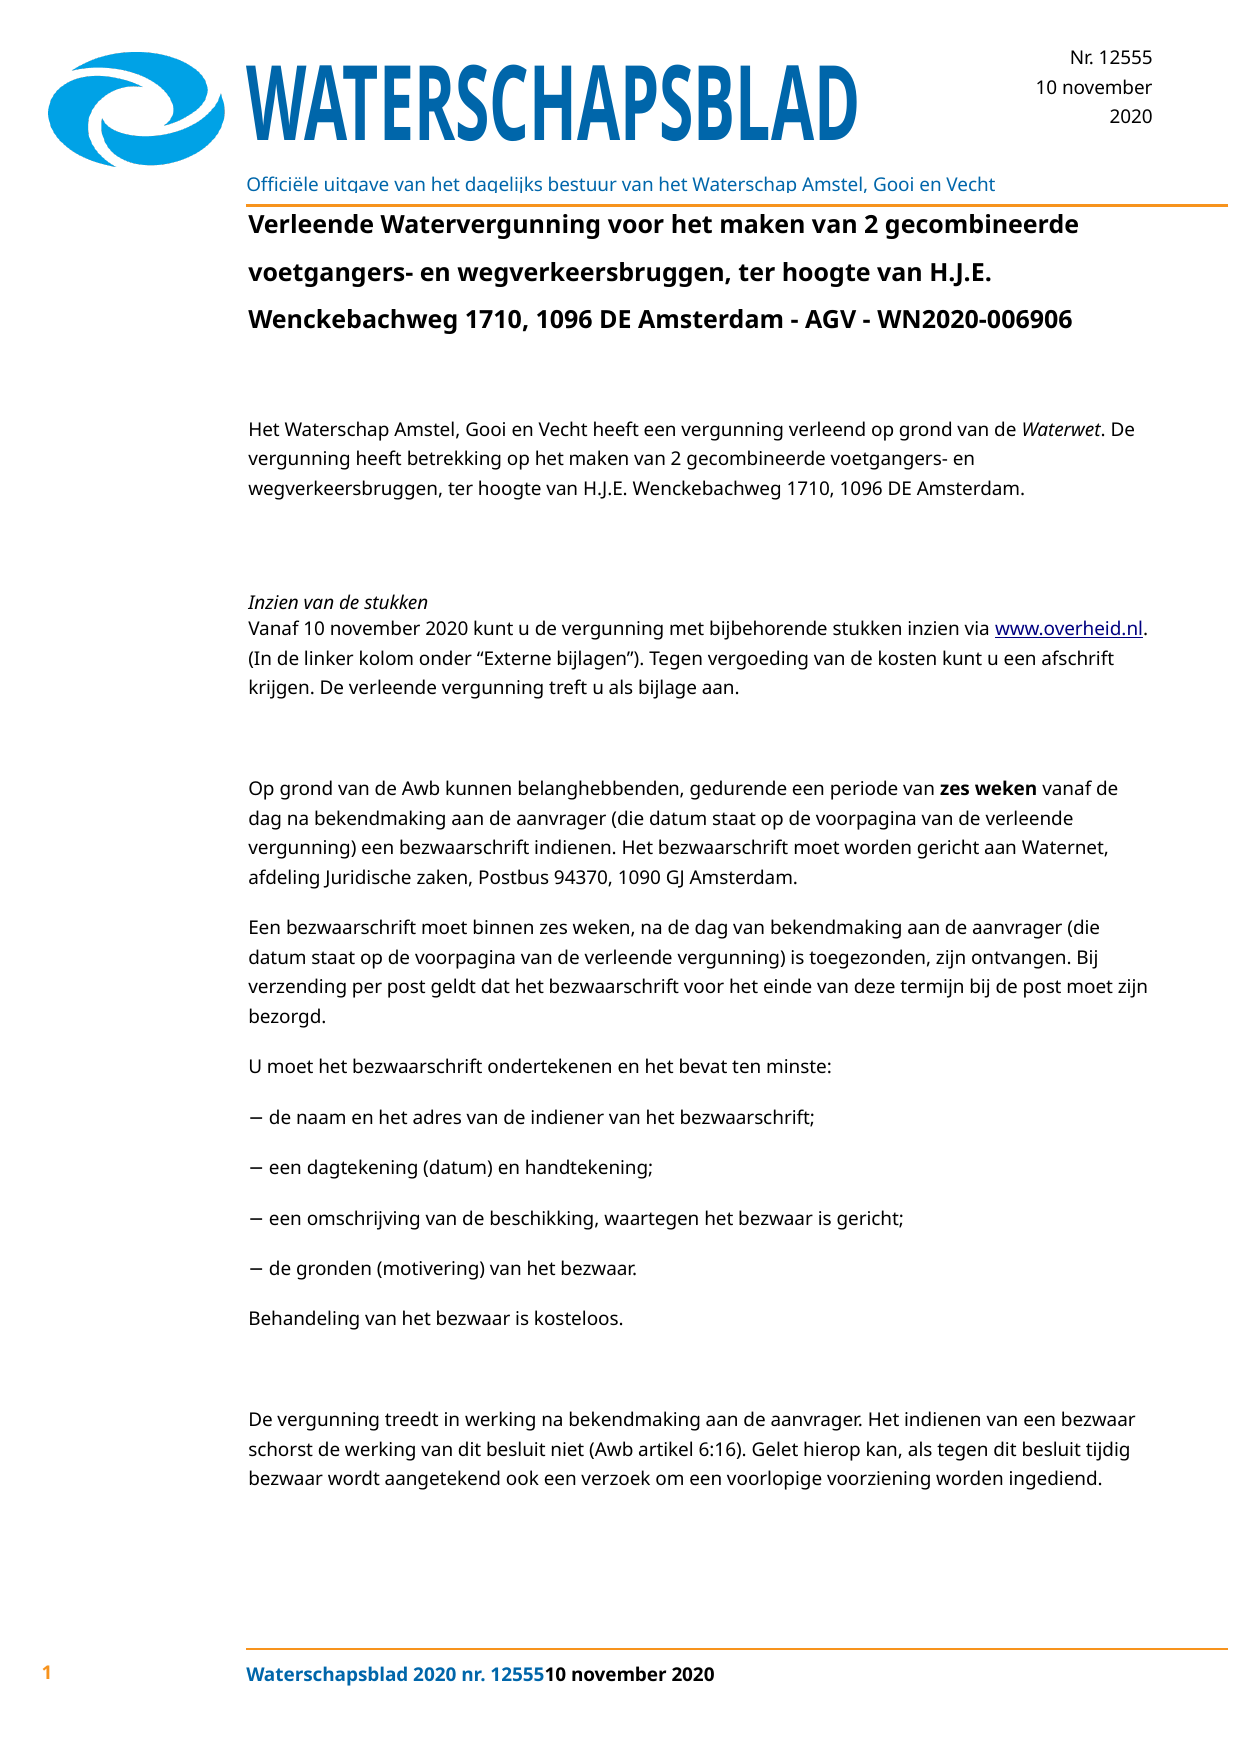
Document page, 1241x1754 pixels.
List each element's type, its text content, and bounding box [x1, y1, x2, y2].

text Een bezwaarschrift moet binnen zes weken, na de dag van bekendmaking aan de aanvrager (die datum staat op de voorpagina van de verleende vergunning) is toegezonden, zijn ontvangen. Bij verzending per post geldt dat het bezwaarschrift voor het einde van deze termijn bij de post moet zijn bezorgd. [248, 914, 1152, 1029]
text Inzien van de stukken [248, 589, 1152, 615]
text − de gronden (motivering) van het bezwaar. [248, 1255, 1152, 1281]
picture [41, 47, 231, 172]
text − een omschrijving van de beschikking, waartegen het bezwaar is gericht; [248, 1205, 1152, 1231]
text Op grond van de Awb kunnen belanghebbenden, gedurende een periode van zes weken vanaf de dag na bekendmaking aan de aanvrager (die datum staat op de voorpagina van de verleende vergunning) een bezwaarschrift indienen. Het bezwaarschrift moet worden gericht aan Waternet, afdeling Juridische zaken, Postbus 94370, 1090 GJ Amsterdam. [248, 775, 1152, 890]
text − een dagtekening (datum) en handtekening; [248, 1154, 1152, 1180]
text Verleende Watervergunning voor het maken van 2 gecombineerde voetgangers- en wegverkeersbruggen, ter hoogte van H.J.E. Wenckebachweg 1710, 1096 DE Amsterdam - AGV - WN2020-006906 [248, 207, 1152, 336]
text Behandeling van het bezwaar is kosteloos. [248, 1306, 1152, 1331]
text Vanaf 10 november 2020 kunt u de vergunning met bijbehorende stukken inzien via www.overheid.nl. (In de linker kolom onder “Externe bijlagen”). Tegen vergoeding van de kosten kunt u een afschrift krijgen. De verleende vergunning treft u als bijlage aan. [248, 615, 1152, 700]
text − de naam en het adres van de indiener van het bezwaarschrift; [248, 1104, 1152, 1130]
text Het Waterschap Amstel, Gooi en Vecht heeft een vergunning verleend op grond van de Waterwet. De vergunning heeft betrekking op het maken van 2 gecombineerde voetgangers- en wegverkeersbruggen, ter hoogte van H.J.E. Wenckebachweg 1710, 1096 DE Amsterdam. [248, 416, 1152, 501]
text De vergunning treedt in werking na bekendmaking aan de aanvrager. Het indienen van een bezwaar schorst de werking van dit besluit niet (Awb artikel 6:16). Gelet hierop kan, als tegen dit besluit tijdig bezwaar wordt aangetekend ook een verzoek om een voorlopige voorziening worden ingediend. [248, 1406, 1152, 1491]
text U moet het bezwaarschrift ondertekenen en het bevat ten minste: [248, 1053, 1152, 1079]
